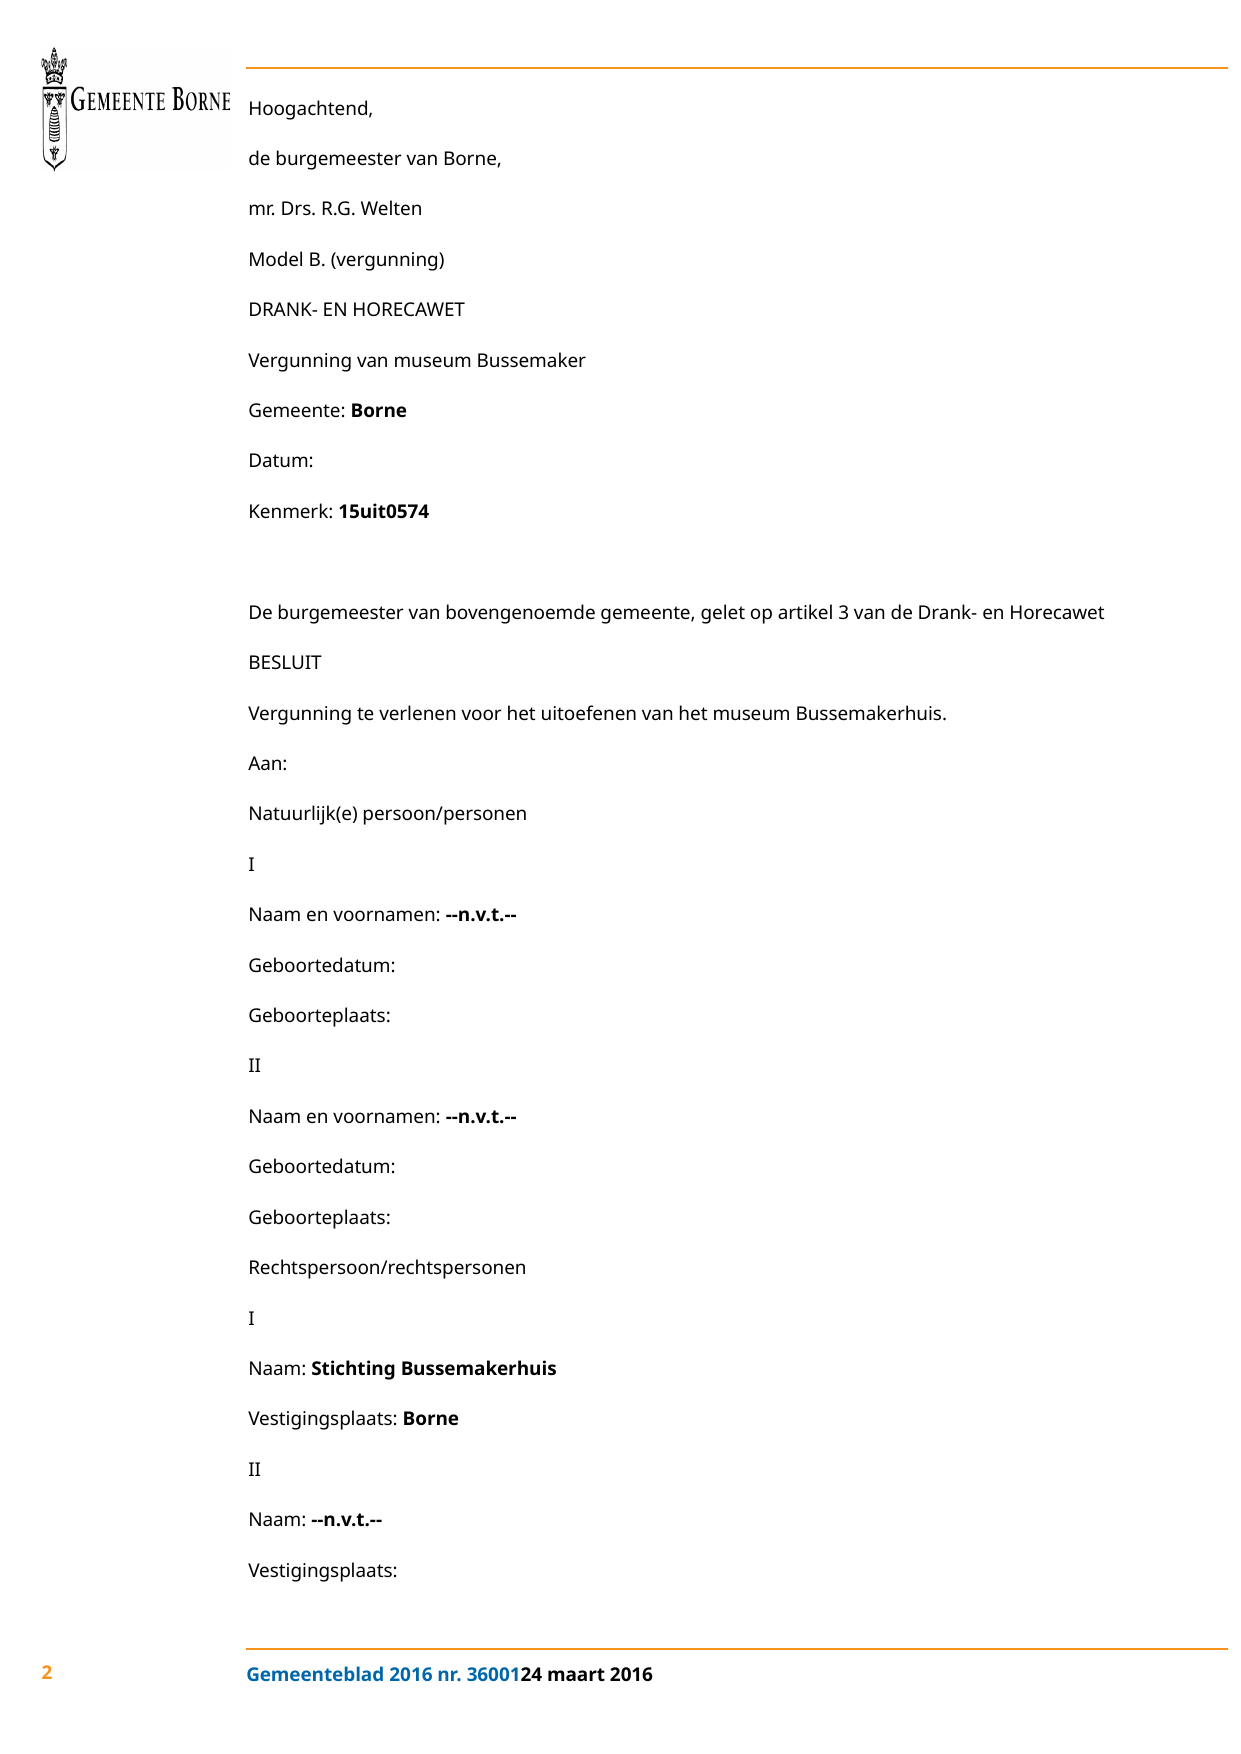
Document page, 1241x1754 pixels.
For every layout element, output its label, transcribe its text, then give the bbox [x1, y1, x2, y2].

text Geboortedatum: [248, 1153, 1152, 1179]
text Geboorteplaats: [248, 1002, 1152, 1028]
text Aan: [248, 750, 1152, 776]
text Model B. (vergunning) [248, 246, 1152, 272]
text Natuurlijk(e) persoon/personen [248, 801, 1152, 826]
text II [248, 1456, 1152, 1482]
text mr. Drs. R.G. Welten [248, 196, 1152, 221]
text Naam en voornamen: --n.v.t.-- [248, 901, 1152, 927]
text II [248, 1053, 1152, 1078]
text Datum: [248, 448, 1152, 473]
text Hoogachtend, [248, 95, 1152, 121]
text Naam: Stichting Bussemakerhuis [248, 1355, 1152, 1381]
text De burgemeester van bovengenoemde gemeente, gelet op artikel 3 van de Drank- en Horecawet [248, 599, 1152, 625]
text de burgemeester van Borne, [248, 145, 1152, 171]
text I [248, 1305, 1152, 1331]
text Geboorteplaats: [248, 1204, 1152, 1230]
text Rechtspersoon/rechtspersonen [248, 1254, 1152, 1280]
text Vestigingsplaats: [248, 1557, 1152, 1583]
text Kenmerk: 15uit0574 [248, 498, 1152, 524]
text Naam: --n.v.t.-- [248, 1506, 1152, 1532]
text Vestigingsplaats: Borne [248, 1406, 1152, 1431]
text Naam en voornamen: --n.v.t.-- [248, 1103, 1152, 1129]
picture [41, 47, 231, 172]
text Geboortedatum: [248, 952, 1152, 978]
text I [248, 851, 1152, 877]
text BESLUIT [248, 649, 1152, 675]
text Gemeente: Borne [248, 397, 1152, 423]
text DRANK- EN HORECAWET [248, 296, 1152, 322]
text Vergunning van museum Bussemaker [248, 347, 1152, 373]
text Vergunning te verlenen voor het uitoefenen van het museum Bussemakerhuis. [248, 700, 1152, 726]
